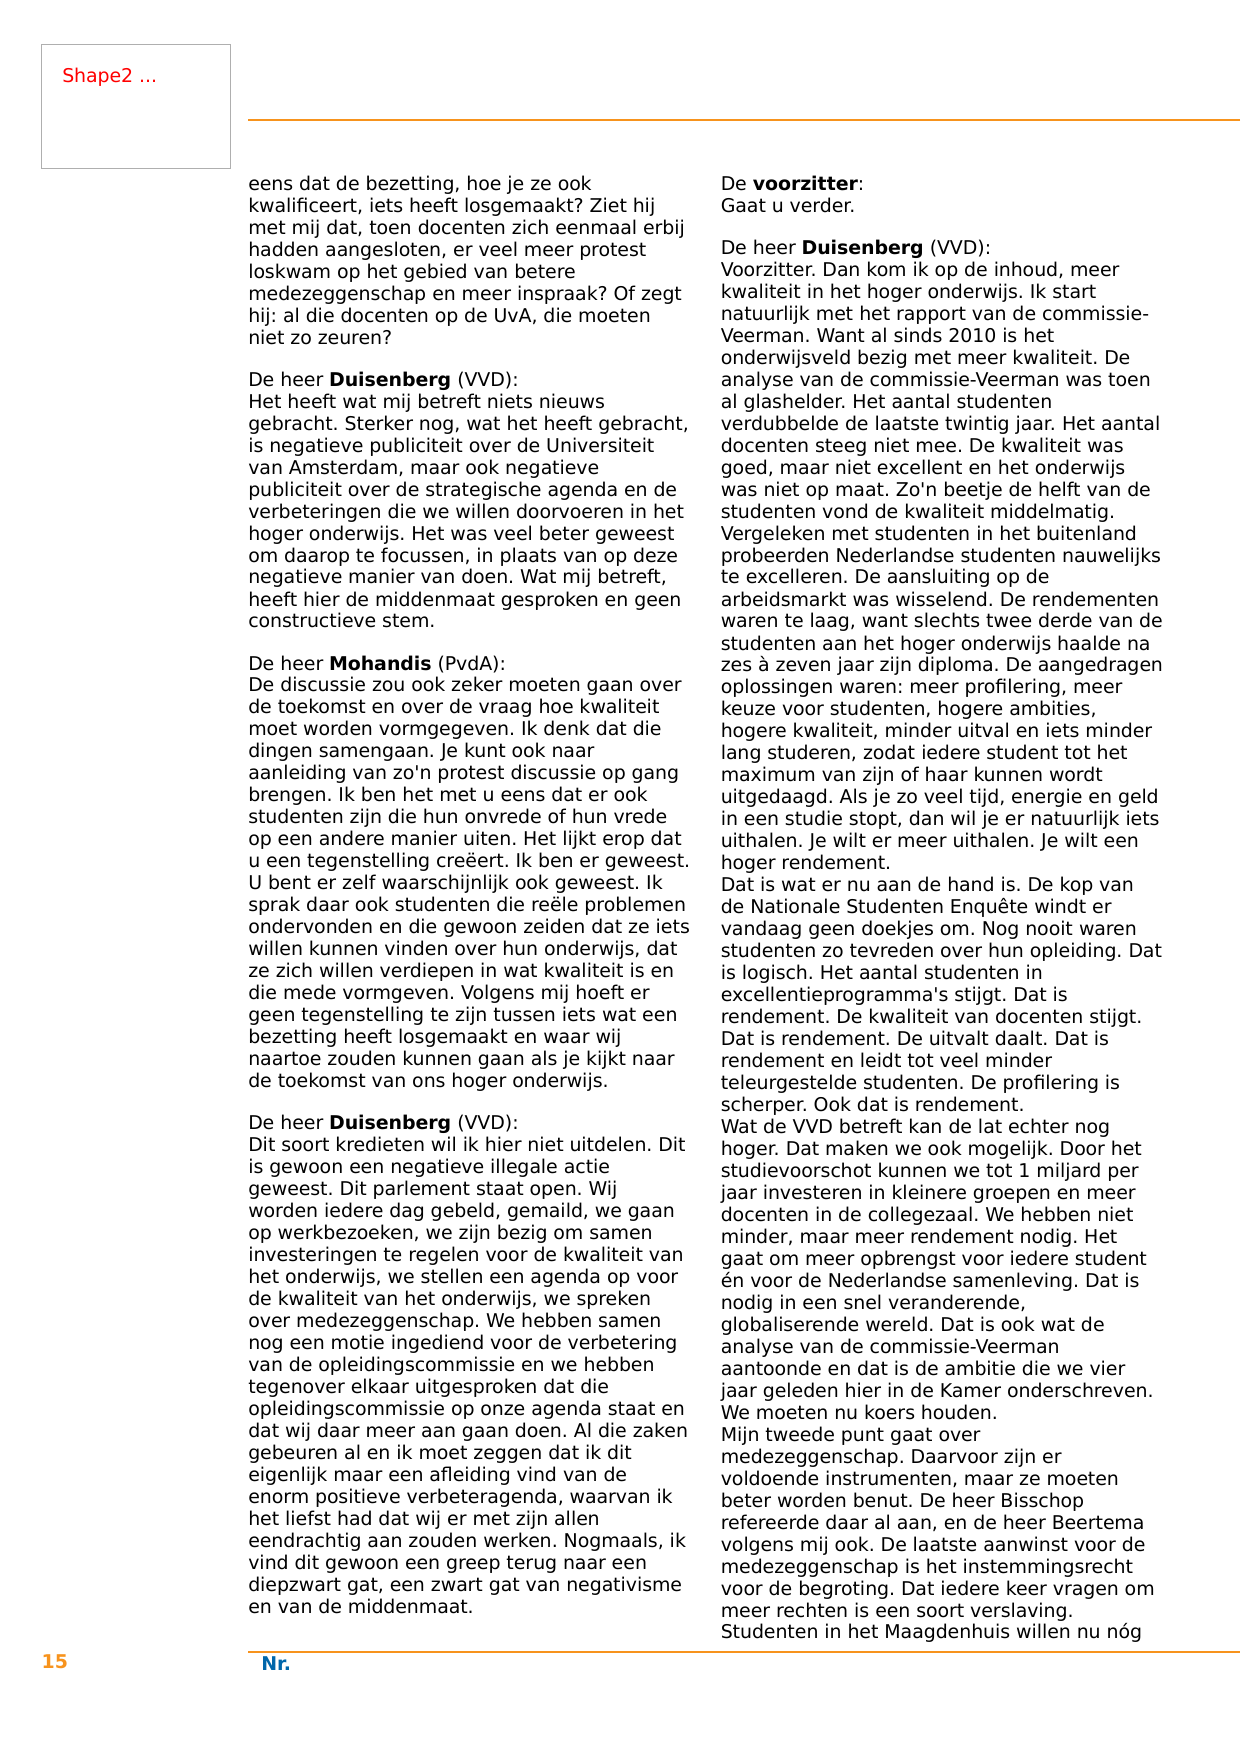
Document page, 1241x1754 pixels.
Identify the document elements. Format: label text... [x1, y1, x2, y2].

text Het heeft wat mij betreft niets nieuws gebracht. Sterker nog, wat het heeft gebracht, is negatieve publiciteit over de Universiteit van Amsterdam, maar ook negatieve publiciteit over de strategische agenda en de verbeteringen die we willen doorvoeren in het hoger onderwijs. Het was veel beter geweest om daarop te focussen, in plaats van op deze negatieve manier van doen. Wat mij betreft, heeft hier de middenmaat gesproken en geen constructieve stem. [248, 391, 691, 632]
text De heer Duisenberg (VVD): [248, 369, 691, 391]
text De heer Duisenberg (VVD): [721, 237, 1163, 259]
text Gaat u verder. [721, 195, 1163, 217]
text De discussie zou ook zeker moeten gaan over de toekomst en over de vraag hoe kwaliteit moet worden vormgegeven. Ik denk dat die dingen samengaan. Je kunt ook naar aanleiding van zo'n protest discussie op gang brengen. Ik ben het met u eens dat er ook studenten zijn die hun onvrede of hun vrede op een andere manier uiten. Het lijkt erop dat u een tegenstelling creëert. Ik ben er geweest. U bent er zelf waarschijnlijk ook geweest. Ik sprak daar ook studenten die reële problemen ondervonden en die gewoon zeiden dat ze iets willen kunnen vinden over hun onderwijs, dat ze zich willen verdiepen in wat kwaliteit is en die mede vormgeven. Volgens mij hoeft er geen tegenstelling te zijn tussen iets wat een bezetting heeft losgemaakt en waar wij naartoe zouden kunnen gaan als je kijkt naar de toekomst van ons hoger onderwijs. [248, 674, 691, 1092]
text De heer Mohandis (PvdA): [248, 652, 691, 674]
text Wat de VVD betreft kan de lat echter nog hoger. Dat maken we ook mogelijk. Door het studievoorschot kunnen we tot 1 miljard per jaar investeren in kleinere groepen en meer docenten in de collegezaal. We hebben niet minder, maar meer rendement nodig. Het gaat om meer opbrengst voor iedere student én voor de Nederlandse samenleving. Dat is nodig in een snel veranderende, globaliserende wereld. Dat is ook wat de analyse van de commissie-Veerman aantoonde en dat is de ambitie die we vier jaar geleden hier in de Kamer onderschreven. We moeten nu koers houden. [721, 1116, 1163, 1424]
text Dat is wat er nu aan de hand is. De kop van de Nationale Studenten Enquête windt er vandaag geen doekjes om. Nog nooit waren studenten zo tevreden over hun opleiding. Dat is logisch. Het aantal studenten in excellentieprogramma's stijgt. Dat is rendement. De kwaliteit van docenten stijgt. Dat is rendement. De uitvalt daalt. Dat is rendement en leidt tot veel minder teleurgestelde studenten. De profilering is scherper. Ook dat is rendement. [721, 874, 1163, 1116]
text eens dat de bezetting, hoe je ze ook kwalificeert, iets heeft losgemaakt? Ziet hij met mij dat, toen docenten zich eenmaal erbij hadden aangesloten, er veel meer protest loskwam op het gebied van betere medezeggenschap en meer inspraak? Of zegt hij: al die docenten op de UvA, die moeten niet zo zeuren? [248, 173, 691, 349]
text Dit soort kredieten wil ik hier niet uitdelen. Dit is gewoon een negatieve illegale actie geweest. Dit parlement staat open. Wij worden iedere dag gebeld, gemaild, we gaan op werkbezoeken, we zijn bezig om samen investeringen te regelen voor de kwaliteit van het onderwijs, we stellen een agenda op voor de kwaliteit van het onderwijs, we spreken over medezeggenschap. We hebben samen nog een motie ingediend voor de verbetering van de opleidingscommissie en we hebben tegenover elkaar uitgesproken dat die opleidingscommissie op onze agenda staat en dat wij daar meer aan gaan doen. Al die zaken gebeuren al en ik moet zeggen dat ik dit eigenlijk maar een afleiding vind van de enorm positieve verbeteragenda, waarvan ik het liefst had dat wij er met zijn allen eendrachtig aan zouden werken. Nogmaals, ik vind dit gewoon een greep terug naar een diepzwart gat, een zwart gat van negativisme en van de middenmaat. [248, 1134, 691, 1617]
text De heer Duisenberg (VVD): [248, 1112, 691, 1134]
text De voorzitter: [721, 173, 1163, 195]
text Voorzitter. Dan kom ik op de inhoud, meer kwaliteit in het hoger onderwijs. Ik start natuurlijk met het rapport van de commissie-Veerman. Want al sinds 2010 is het onderwijsveld bezig met meer kwaliteit. De analyse van de commissie-Veerman was toen al glashelder. Het aantal studenten verdubbelde de laatste twintig jaar. Het aantal docenten steeg niet mee. De kwaliteit was goed, maar niet excellent en het onderwijs was niet op maat. Zo'n beetje de helft van de studenten vond de kwaliteit middelmatig. Vergeleken met studenten in het buitenland probeerden Nederlandse studenten nauwelijks te excelleren. De aansluiting op de arbeidsmarkt was wisselend. De rendementen waren te laag, want slechts twee derde van de studenten aan het hoger onderwijs haalde na zes à zeven jaar zijn diploma. De aangedragen oplossingen waren: meer profilering, meer keuze voor studenten, hogere ambities, hogere kwaliteit, minder uitval en iets minder lang studeren, zodat iedere student tot het maximum van zijn of haar kunnen wordt uitgedaagd. Als je zo veel tijd, energie en geld in een studie stopt, dan wil je er natuurlijk iets uithalen. Je wilt er meer uithalen. Je wilt een hoger rendement. [721, 259, 1163, 874]
text Mijn tweede punt gaat over medezeggenschap. Daarvoor zijn er voldoende instrumenten, maar ze moeten beter worden benut. De heer Bisschop refereerde daar al aan, en de heer Beertema volgens mij ook. De laatste aanwinst voor de medezeggenschap is het instemmingsrecht voor de begroting. Dat iedere keer vragen om meer rechten is een soort verslaving. Studenten in het Maagdenhuis willen nu nóg [721, 1424, 1163, 1643]
